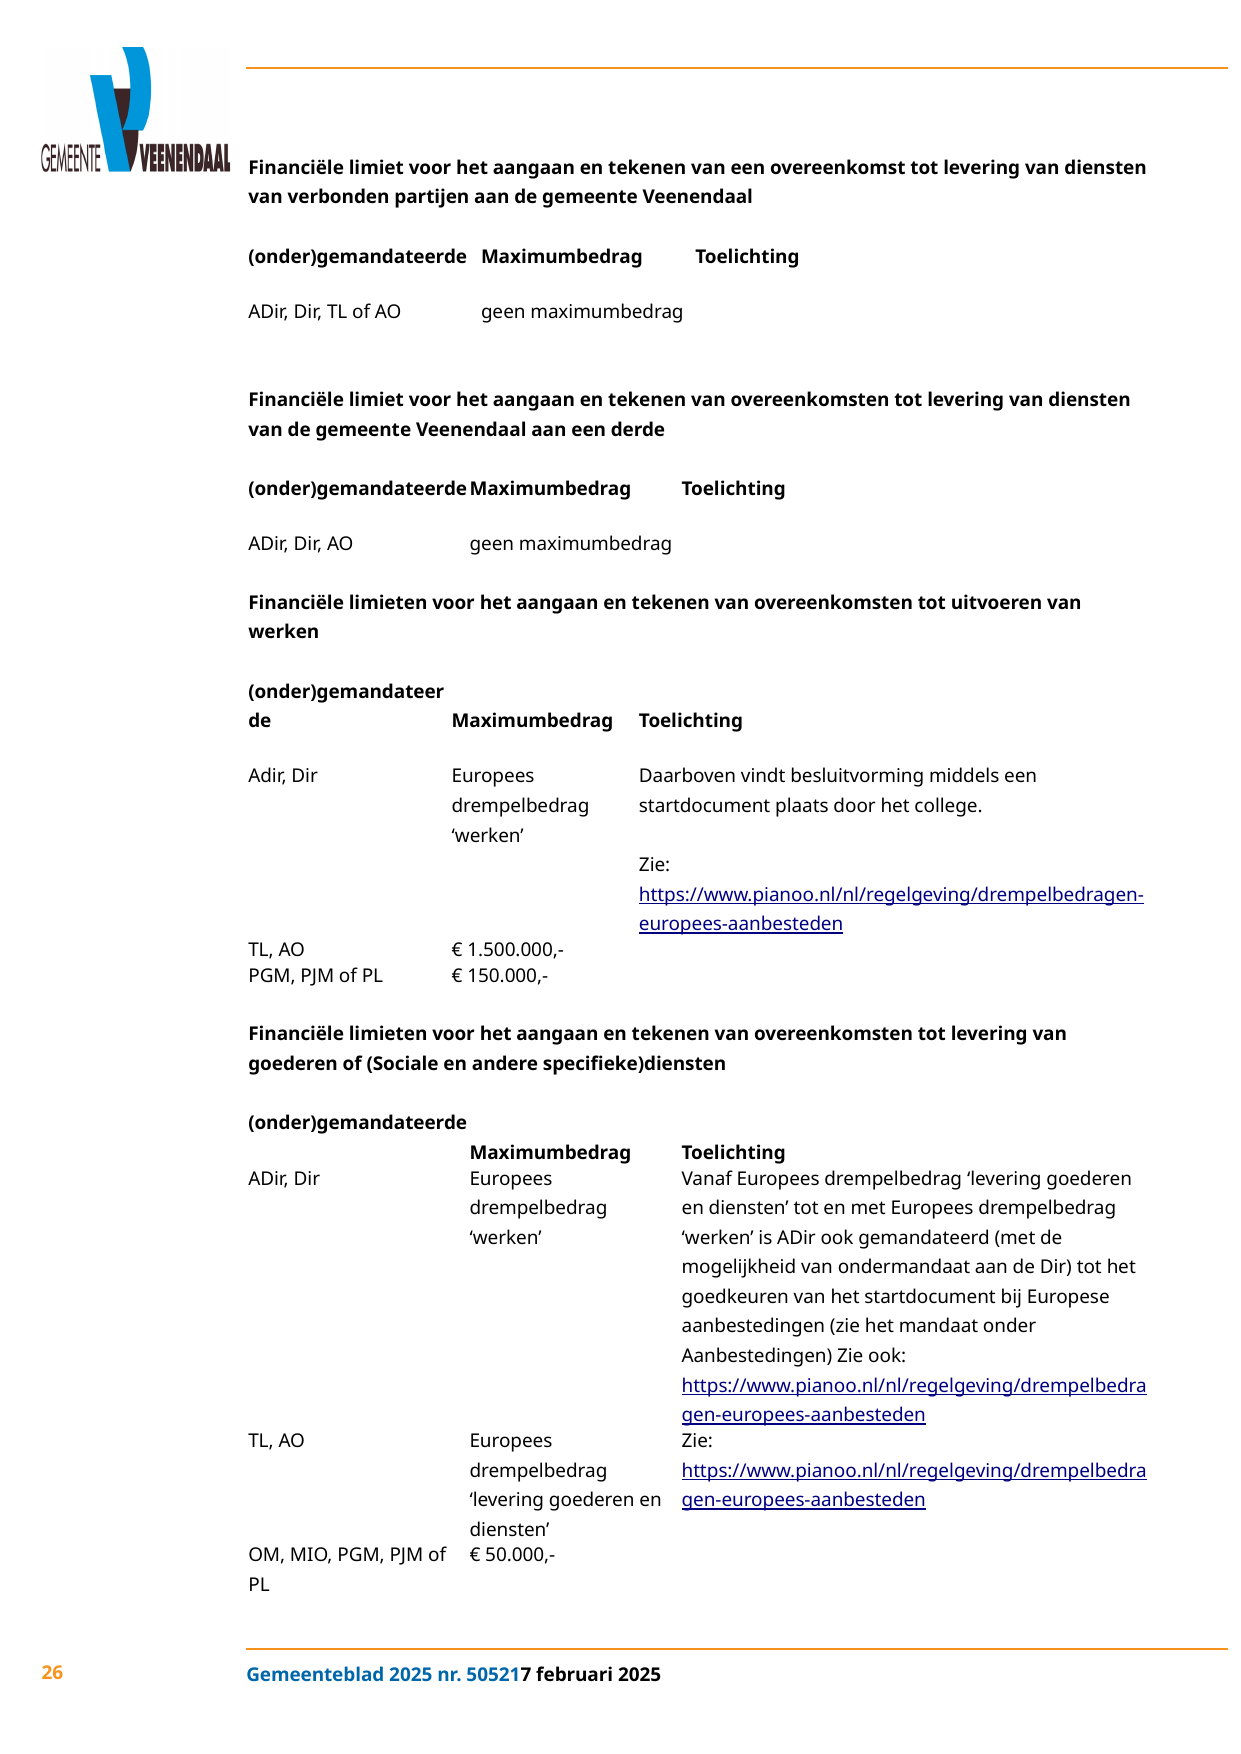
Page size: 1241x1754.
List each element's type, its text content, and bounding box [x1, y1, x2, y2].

table_header Maximumbedrag [481, 243, 695, 298]
picture [41, 47, 130, 172]
table_cell Adir, Dir [248, 763, 451, 936]
table_cell Vanaf Europees drempelbedrag ‘levering goederen en diensten’ tot en met Europees drempelbedrag ‘werken’ is ADir ook gemandateerd (met de mogelijkheid van ondermandaat aan de Dir) tot het goedkeuren van het startdocument bij Europese aanbestedingen (zie het mandaat onder Aanbestedingen) Zie ook: https://www.pianoo.nl/nl/regelgeving/drempelbedragen-europees-aanbesteden [681, 1165, 1152, 1427]
table_cell Europees drempelbedrag ‘levering goederen en diensten’ [469, 1427, 681, 1542]
table_header (onder)gemandateerde [248, 243, 481, 298]
table_header Maximumbedrag [451, 678, 639, 763]
text Financiële limieten voor het aangaan en tekenen van overeenkomsten tot levering van goederen of (Sociale en andere specifieke)diensten [248, 1021, 1152, 1076]
table_cell ADir, Dir, TL of AO [248, 298, 481, 324]
table_cell Daarboven vindt besluitvorming middels een startdocument plaats door het college. Zie: https://www.pianoo.nl/nl/regelgeving/drempelbedragen-europees-aanbesteden [639, 763, 1152, 936]
table_cell [695, 298, 1152, 324]
table_header Maximumbedrag [469, 1110, 681, 1165]
table_header (onder)gemandateerde [248, 1110, 469, 1165]
table_cell OM, MIO, PGM, PJM of PL [248, 1542, 469, 1597]
table_cell geen maximumbedrag [481, 298, 695, 324]
table_cell [681, 530, 1152, 556]
picture [123, 47, 231, 172]
table_header Toelichting [681, 1110, 1152, 1165]
table_cell [681, 1542, 1152, 1597]
text Financiële limiet voor het aangaan en tekenen van een overeenkomst tot levering van diensten van verbonden partijen aan de gemeente Veenendaal [248, 154, 1152, 209]
table_cell Europees drempelbedrag ‘werken’ [451, 763, 639, 936]
table_cell € 1.500.000,- [451, 936, 639, 962]
table_cell PGM, PJM of PL [248, 962, 451, 988]
table_header (onder)gemandateerde [248, 678, 451, 763]
table_header Toelichting [681, 475, 1152, 530]
table_cell [639, 962, 1152, 988]
table_cell Europees drempelbedrag ‘werken’ [469, 1165, 681, 1427]
table_cell TL, AO [248, 936, 451, 962]
table_header Toelichting [639, 678, 1152, 763]
table_header Toelichting [695, 243, 1152, 298]
table_cell ADir, Dir, AO [248, 530, 469, 556]
text Financiële limieten voor het aangaan en tekenen van overeenkomsten tot uitvoeren van werken [248, 589, 1152, 644]
table_cell € 150.000,- [451, 962, 639, 988]
table_cell TL, AO [248, 1427, 469, 1542]
table_cell ADir, Dir [248, 1165, 469, 1427]
table_header Maximumbedrag [469, 475, 681, 530]
table_header (onder)gemandateerde [248, 475, 469, 530]
table_cell [639, 936, 1152, 962]
table_cell € 50.000,- [469, 1542, 681, 1597]
table_cell geen maximumbedrag [469, 530, 681, 556]
text Financiële limiet voor het aangaan en tekenen van overeenkomsten tot levering van diensten van de gemeente Veenendaal aan een derde [248, 386, 1152, 442]
table_cell Zie: https://www.pianoo.nl/nl/regelgeving/drempelbedragen-europees-aanbesteden [681, 1427, 1152, 1542]
